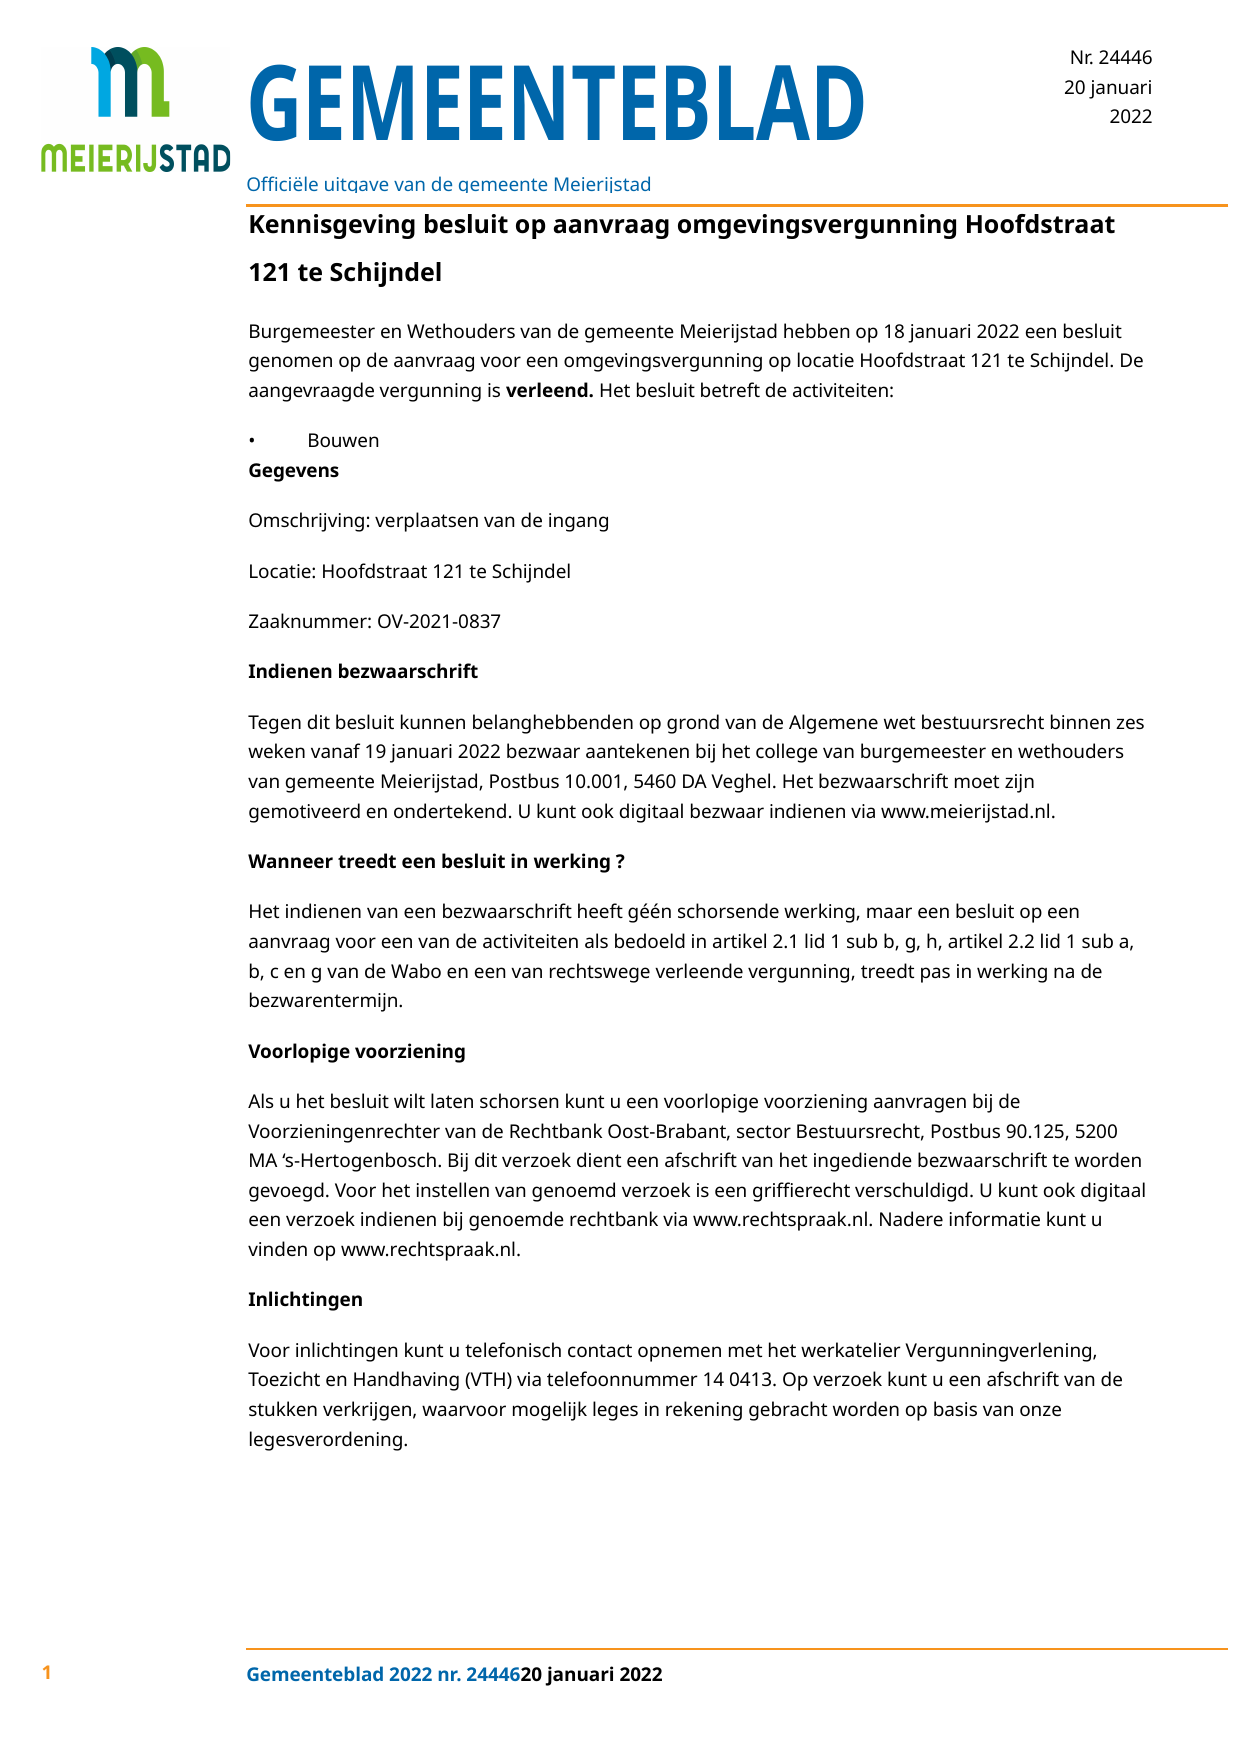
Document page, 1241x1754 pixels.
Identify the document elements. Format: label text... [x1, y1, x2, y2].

text Het indienen van een bezwaarschrift heeft géén schorsende werking, maar een besluit op een aanvraag voor een van de activiteiten als bedoeld in artikel 2.1 lid 1 sub b, g, h, artikel 2.2 lid 1 sub a, b, c en g van de Wabo en een van rechtswege verleende vergunning, treedt pas in werking na de bezwarentermijn. [248, 899, 1152, 1013]
list Bouwen [248, 427, 1152, 453]
text Inlichtingen [248, 1287, 1152, 1312]
text Burgemeester en Wethouders van de gemeente Meierijstad hebben op 18 januari 2022 een besluit genomen op de aanvraag voor een omgevingsvergunning op locatie Hoofdstraat 121 te Schijndel. De aangevraagde vergunning is verleend. Het besluit betreft de activiteiten: [248, 318, 1152, 403]
text Voorlopige voorziening [248, 1038, 1152, 1064]
text Locatie: Hoofdstraat 121 te Schijndel [248, 558, 1152, 584]
text Gegevens [248, 457, 1152, 483]
text Tegen dit besluit kunnen belanghebbenden op grond van de Algemene wet bestuursrecht binnen zes weken vanaf 19 januari 2022 bezwaar aantekenen bij het college van burgemeester en wethouders van gemeente Meierijstad, Postbus 10.001, 5460 DA Veghel. Het bezwaarschrift moet zijn gemotiveerd en ondertekend. U kunt ook digitaal bezwaar indienen via www.meierijstad.nl. [248, 709, 1152, 824]
text Zaaknummer: OV-2021-0837 [248, 608, 1152, 634]
text Kennisgeving besluit op aanvraag omgevingsvergunning Hoofdstraat 121 te Schijndel [248, 207, 1152, 288]
text Omschrijving: verplaatsen van de ingang [248, 507, 1152, 533]
text Indienen bezwaarschrift [248, 659, 1152, 684]
text Voor inlichtingen kunt u telefonisch contact opnemen met het werkatelier Vergunningverlening, Toezicht en Handhaving (VTH) via telefoonnummer 14 0413. Op verzoek kunt u een afschrift van de stukken verkrijgen, waarvoor mogelijk leges in rekening gebracht worden op basis van onze legesverordening. [248, 1337, 1152, 1452]
text Als u het besluit wilt laten schorsen kunt u een voorlopige voorziening aanvragen bij de Voorzieningenrechter van de Rechtbank Oost-Brabant, sector Bestuursrecht, Postbus 90.125, 5200 MA ‘s-Hertogenbosch. Bij dit verzoek dient een afschrift van het ingediende bezwaarschrift te worden gevoegd. Voor het instellen van genoemd verzoek is een griffierecht verschuldigd. U kunt ook digitaal een verzoek indienen bij genoemde rechtbank via www.rechtspraak.nl. Nadere informatie kunt u vinden op www.rechtspraak.nl. [248, 1088, 1152, 1262]
text Wanneer treedt een besluit in werking ? [248, 848, 1152, 874]
picture [41, 47, 231, 172]
